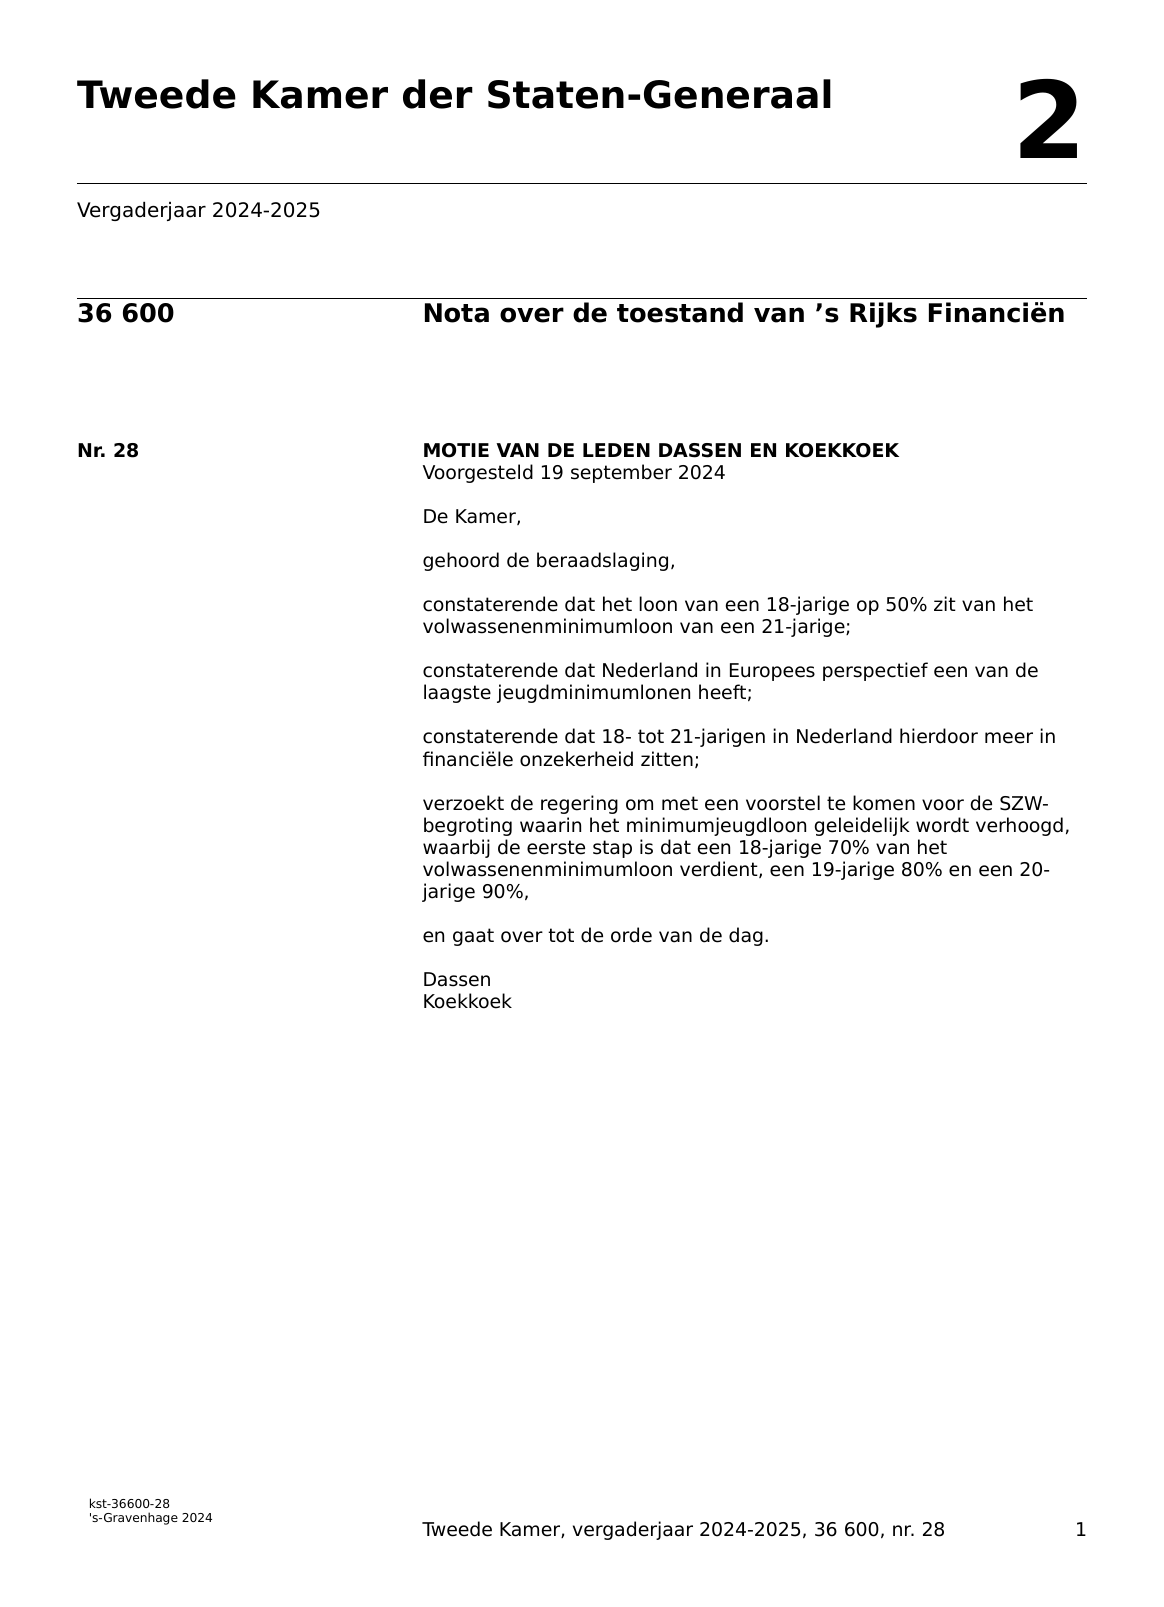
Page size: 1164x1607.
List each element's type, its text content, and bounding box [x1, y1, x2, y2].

text Koekkoek [422, 991, 1087, 1013]
text Voorgesteld 19 september 2024 [422, 462, 1087, 484]
text en gaat over tot de orde van de dag. [422, 925, 1087, 947]
text constaterende dat Nederland in Europees perspectief een van de laagste jeugdminimumlonen heeft; [422, 660, 1087, 704]
text gehoord de beraadslaging, [422, 550, 1087, 572]
text constaterende dat het loon van een 18-jarige op 50% zit van het volwassenenminimumloon van een 21-jarige; [422, 594, 1087, 638]
text Dassen [422, 969, 1087, 991]
subtitle Nr. 28 MOTIE VAN DE LEDEN DASSEN EN KOEKKOEK [77, 440, 1087, 462]
text kst-36600-28 [88, 1497, 323, 1511]
subtitle 36 600 Nota over de toestand van ’s Rijks Financiën [77, 299, 1087, 329]
text verzoekt de regering om met een voorstel te komen voor de SZW-begroting waarin het minimumjeugdloon geleidelijk wordt verhoogd, waarbij de eerste stap is dat een 18-jarige 70% van het volwassenenminimumloon verdient, een 19-jarige 80% en een 20-jarige 90%, [422, 793, 1087, 902]
text constaterende dat 18- tot 21-jarigen in Nederland hierdoor meer in financiële onzekerheid zitten; [422, 726, 1087, 770]
table_header Tweede Kamer der Staten-Generaal [77, 59, 886, 183]
table_cell Vergaderjaar 2024-2025 [77, 184, 1087, 298]
text De Kamer, [422, 506, 1087, 528]
text 's-Gravenhage 2024 [88, 1511, 323, 1525]
table_header 2 [886, 59, 1087, 183]
